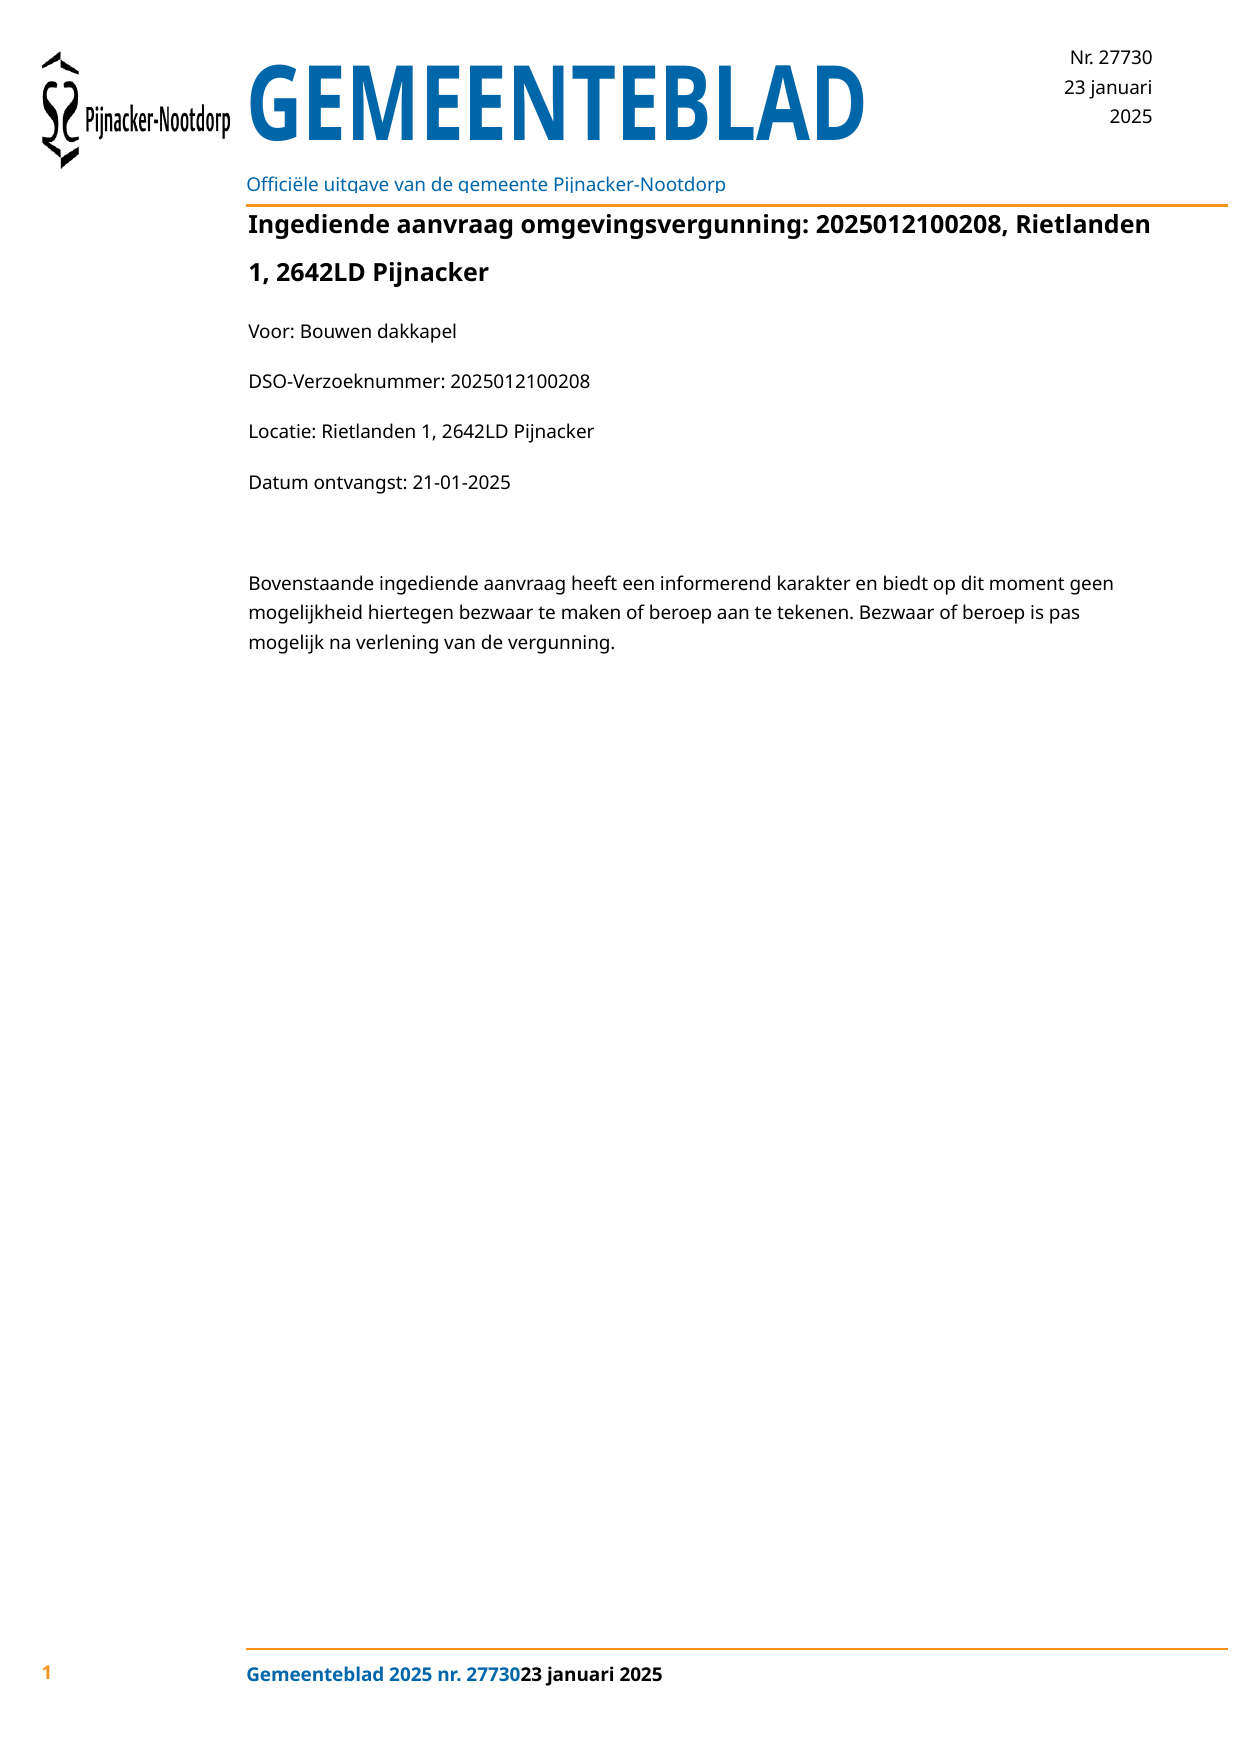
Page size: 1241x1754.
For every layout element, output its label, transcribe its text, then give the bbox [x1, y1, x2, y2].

text Bovenstaande ingediende aanvraag heeft een informerend karakter en biedt op dit moment geen mogelijkheid hiertegen bezwaar te maken of beroep aan te tekenen. Bezwaar of beroep is pas mogelijk na verlening van de vergunning. [248, 570, 1152, 655]
text Voor: Bouwen dakkapel [248, 318, 1152, 344]
text DSO-Verzoeknummer: 2025012100208 [248, 368, 1152, 394]
text Ingediende aanvraag omgevingsvergunning: 2025012100208, Rietlanden 1, 2642LD Pijnacker [248, 207, 1152, 288]
text Datum ontvangst: 21-01-2025 [248, 469, 1152, 495]
picture [41, 47, 231, 172]
text Locatie: Rietlanden 1, 2642LD Pijnacker [248, 419, 1152, 444]
